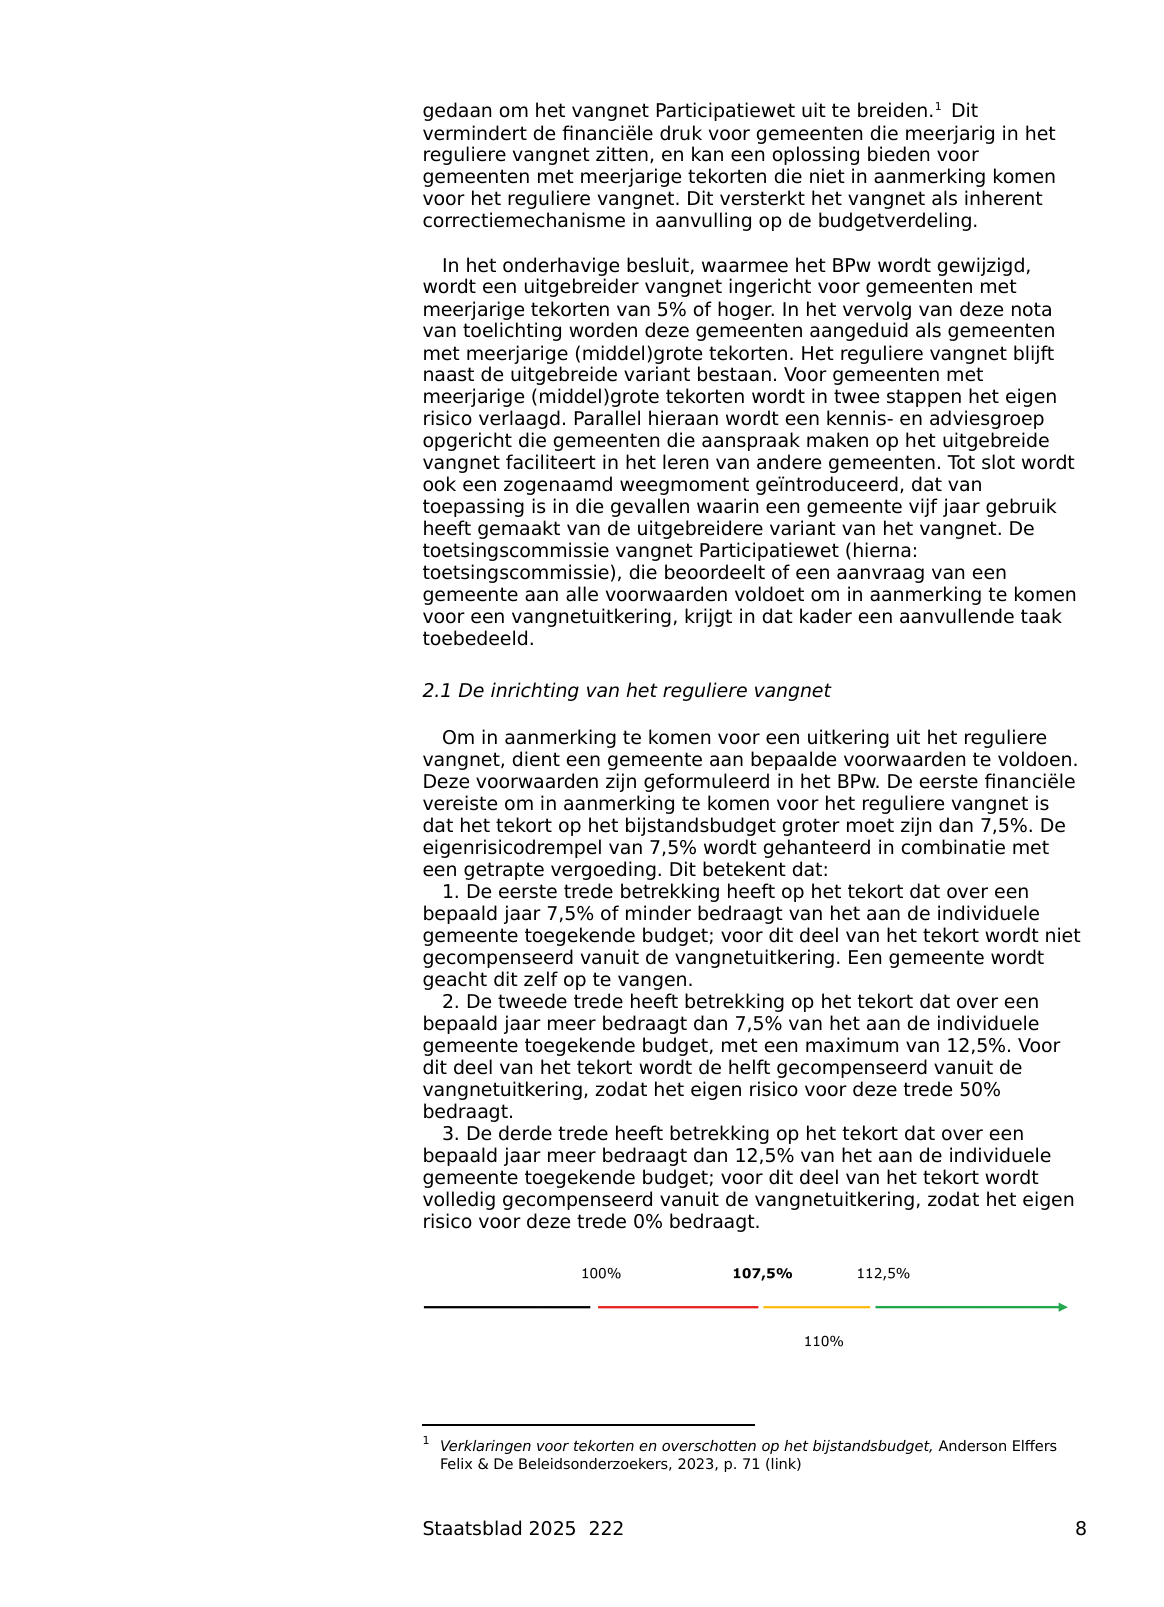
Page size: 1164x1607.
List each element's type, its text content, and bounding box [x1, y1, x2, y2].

subtitle 2.1 De inrichting van het reguliere vangnet [422, 680, 1087, 702]
text Om in aanmerking te komen voor een uitkering uit het reguliere vangnet, dient een gemeente aan bepaalde voorwaarden te voldoen. Deze voorwaarden zijn geformuleerd in het BPw. De eerste financiële vereiste om in aanmerking te komen voor het reguliere vangnet is dat het tekort op het bijstandsbudget groter moet zijn dan 7,5%. De eigenrisicodrempel van 7,5% wordt gehanteerd in combinatie met een getrapte vergoeding. Dit betekent dat: [422, 727, 1087, 881]
text In het onderhavige besluit, waarmee het BPw wordt gewijzigd, wordt een uitgebreider vangnet ingericht voor gemeenten met meerjarige tekorten van 5% of hoger. In het vervolg van deze nota van toelichting worden deze gemeenten aangeduid als gemeenten met meerjarige (middel)grote tekorten. Het reguliere vangnet blijft naast de uitgebreide variant bestaan. Voor gemeenten met meerjarige (middel)grote tekorten wordt in twee stappen het eigen risico verlaagd. Parallel hieraan wordt een kennis- en adviesgroep opgericht die gemeenten die aanspraak maken op het uitgebreide vangnet faciliteert in het leren van andere gemeenten. Tot slot wordt ook een zogenaamd weegmoment geïntroduceerd, dat van toepassing is in die gevallen waarin een gemeente vijf jaar gebruik heeft gemaakt van de uitgebreidere variant van het vangnet. De toetsingscommissie vangnet Participatiewet (hierna: toetsingscommissie), die beoordeelt of een aanvraag van een gemeente aan alle voorwaarden voldoet om in aanmerking te komen voor een vangnetuitkering, krijgt in dat kader een aanvullende taak toebedeeld. [422, 254, 1087, 650]
text 3. De derde trede heeft betrekking op het tekort dat over een bepaald jaar meer bedraagt dan 12,5% van het aan de individuele gemeente toegekende budget; voor dit deel van het tekort wordt volledig gecompenseerd vanuit de vangnetuitkering, zodat het eigen risico voor deze trede 0% bedraagt. [422, 1123, 1087, 1233]
text Verklaringen voor tekorten en overschotten op het bijstandsbudget, Anderson Elffers Felix & De Beleidsonderzoekers, 2023, p. 71 (link) [422, 1434, 1087, 1473]
text 1. De eerste trede betrekking heeft op het tekort dat over een bepaald jaar 7,5% of minder bedraagt van het aan de individuele gemeente toegekende budget; voor dit deel van het tekort wordt niet gecompenseerd vanuit de vangnetuitkering. Een gemeente wordt geacht dit zelf op te vangen. [422, 881, 1087, 991]
text 2. De tweede trede heeft betrekking op het tekort dat over een bepaald jaar meer bedraagt dan 7,5% van het aan de individuele gemeente toegekende budget, met een maximum van 12,5%. Voor dit deel van het tekort wordt de helft gecompenseerd vanuit de vangnetuitkering, zodat het eigen risico voor deze trede 50% bedraagt. [422, 991, 1087, 1123]
text gedaan om het vangnet Participatiewet uit te breiden. Dit vermindert de financiële druk voor gemeenten die meerjarig in het reguliere vangnet zitten, en kan een oplossing bieden voor gemeenten met meerjarige tekorten die niet in aanmerking komen voor het reguliere vangnet. Dit versterkt het vangnet als inherent correctiemechanisme in aanvulling op de budgetverdeling. [422, 100, 1087, 232]
picture [422, 1254, 1072, 1350]
